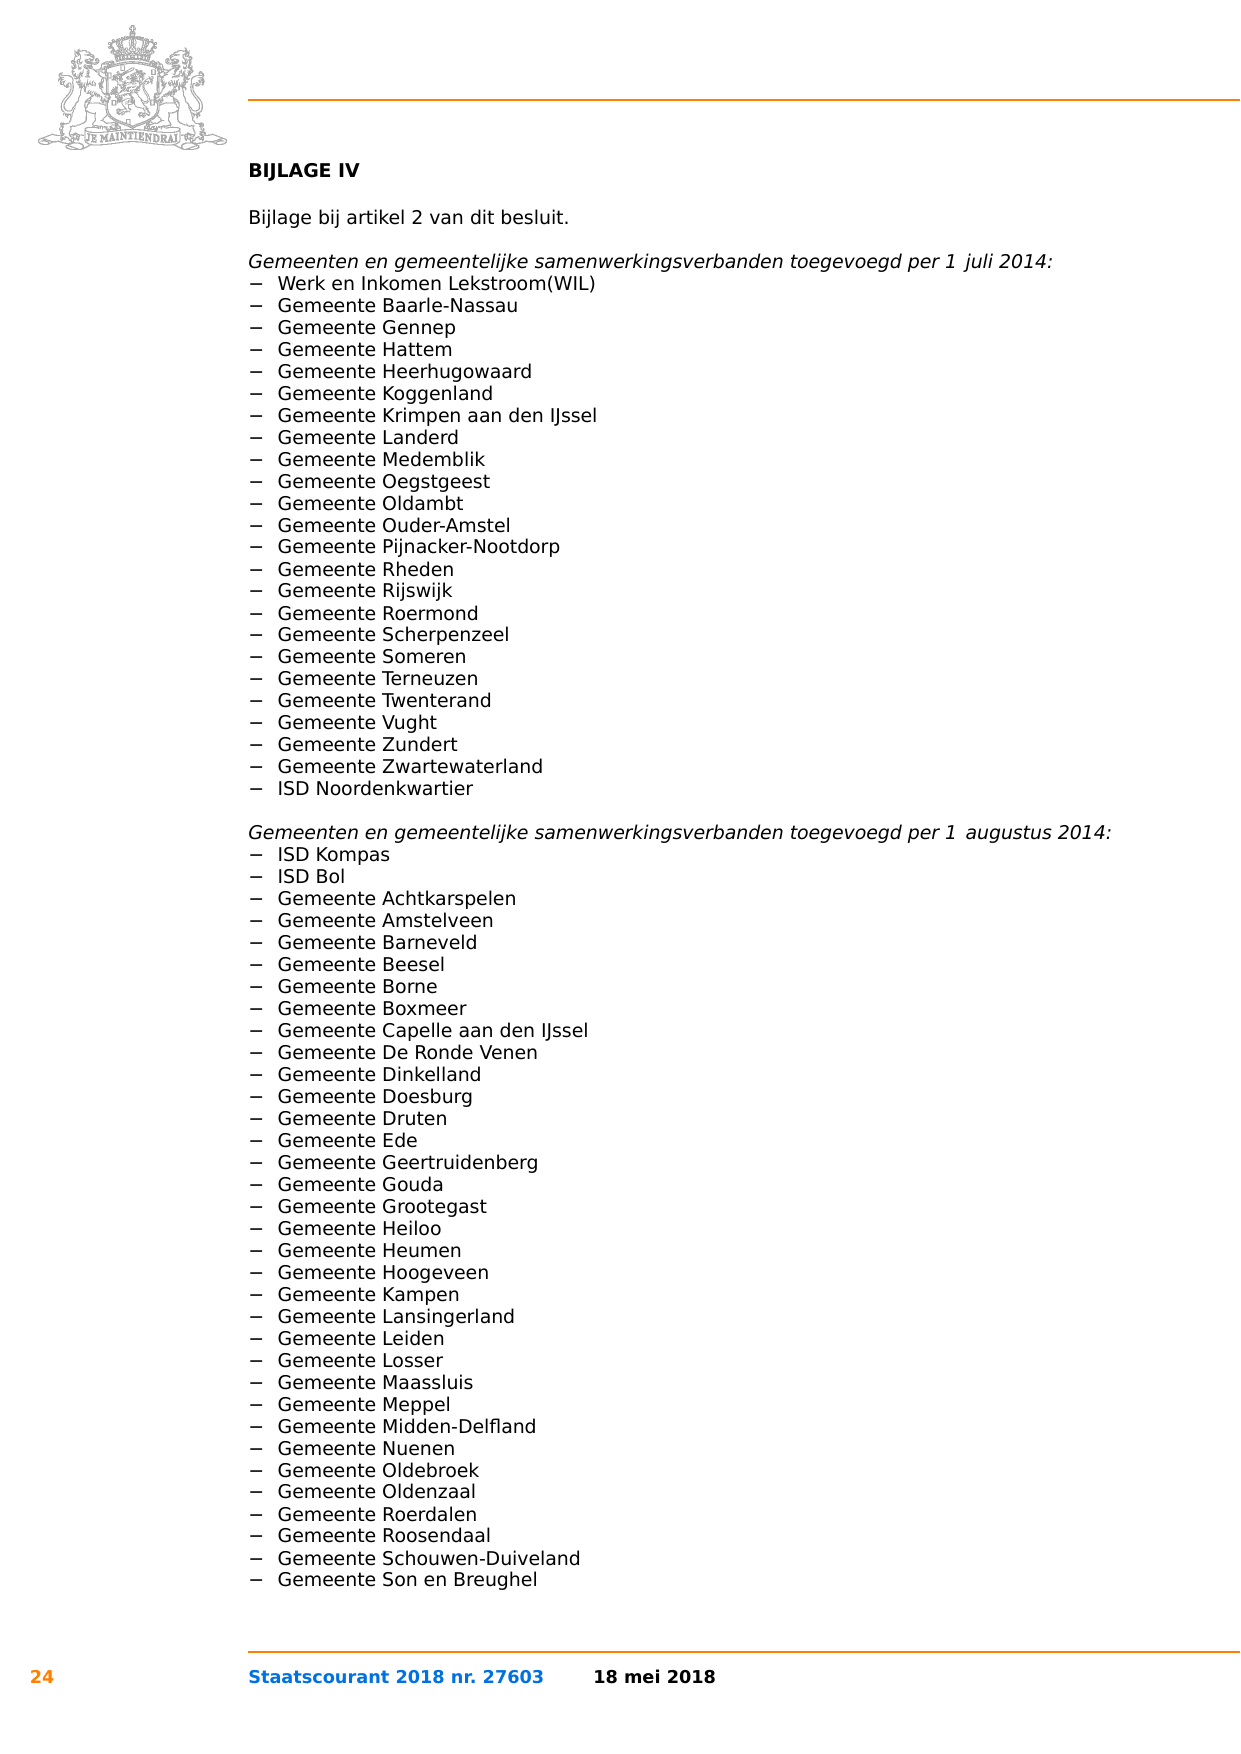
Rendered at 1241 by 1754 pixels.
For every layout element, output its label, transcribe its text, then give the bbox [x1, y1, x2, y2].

text − ISD Bol [248, 866, 1163, 888]
text − Gemeente Twenterand [248, 690, 1163, 712]
text − Gemeente Doesburg [248, 1086, 1163, 1108]
text − Gemeente Roosendaal [248, 1525, 1163, 1547]
text − Gemeente Roermond [248, 602, 1163, 624]
text − Gemeente Maassluis [248, 1372, 1163, 1393]
text − Gemeente Barneveld [248, 932, 1163, 954]
text − Gemeente Geertruidenberg [248, 1152, 1163, 1174]
text − Gemeente Pijnacker-Nootdorp [248, 536, 1163, 558]
text − Gemeente Amstelveen [248, 910, 1163, 932]
text − Gemeente Losser [248, 1349, 1163, 1372]
text − Gemeente Koggenland [248, 383, 1163, 404]
text − Gemeente Druten [248, 1108, 1163, 1130]
text − Gemeente Heumen [248, 1240, 1163, 1262]
text − Gemeente Heiloo [248, 1218, 1163, 1240]
text − Gemeente Boxmeer [248, 998, 1163, 1020]
text − Gemeente Lansingerland [248, 1306, 1163, 1328]
text − Gemeente Landerd [248, 427, 1163, 448]
text − Gemeente Capelle aan den IJssel [248, 1020, 1163, 1042]
text − ISD Kompas [248, 844, 1163, 866]
text − Gemeente Heerhugowaard [248, 361, 1163, 383]
text − Gemeente Vught [248, 712, 1163, 734]
text − Gemeente Zundert [248, 734, 1163, 756]
text − Gemeente Hoogeveen [248, 1262, 1163, 1284]
text − Gemeente Baarle-Nassau [248, 295, 1163, 317]
text − Gemeente Grootegast [248, 1196, 1163, 1218]
text − Gemeente Meppel [248, 1393, 1163, 1416]
text − Gemeente Ouder-Amstel [248, 514, 1163, 536]
text Bijlage bij artikel 2 van dit besluit. [248, 207, 1163, 229]
text − Gemeente Rijswijk [248, 580, 1163, 602]
text − Gemeente Oldambt [248, 492, 1163, 514]
text − Gemeente Roerdalen [248, 1503, 1163, 1525]
text Gemeenten en gemeentelijke samenwerkingsverbanden toegevoegd per 1 juli 2014: [248, 251, 1163, 273]
text − Gemeente Rheden [248, 558, 1163, 580]
text − Gemeente Someren [248, 646, 1163, 668]
text − Gemeente Achtkarspelen [248, 888, 1163, 910]
text − Gemeente Krimpen aan den IJssel [248, 404, 1163, 427]
text − Gemeente Scherpenzeel [248, 624, 1163, 646]
text − Gemeente Schouwen-Duiveland [248, 1547, 1163, 1569]
text − Gemeente Nuenen [248, 1437, 1163, 1459]
text − Gemeente Gennep [248, 317, 1163, 339]
text − Werk en Inkomen Lekstroom(WIL) [248, 273, 1163, 295]
text − Gemeente Borne [248, 976, 1163, 998]
text − Gemeente Hattem [248, 339, 1163, 361]
text − Gemeente Kampen [248, 1284, 1163, 1306]
subtitle BIJLAGE IV [248, 160, 1163, 182]
text − Gemeente Terneuzen [248, 668, 1163, 690]
text Gemeenten en gemeentelijke samenwerkingsverbanden toegevoegd per 1 augustus 2014: [248, 822, 1163, 844]
text − Gemeente Dinkelland [248, 1064, 1163, 1086]
text − Gemeente Leiden [248, 1328, 1163, 1349]
text − Gemeente Beesel [248, 954, 1163, 976]
text − Gemeente Midden-Delfland [248, 1416, 1163, 1437]
text − Gemeente Gouda [248, 1174, 1163, 1196]
text − Gemeente Medemblik [248, 448, 1163, 471]
text − ISD Noordenkwartier [248, 778, 1163, 800]
picture [38, 25, 227, 150]
text − Gemeente Oldebroek [248, 1459, 1163, 1481]
text − Gemeente Zwartewaterland [248, 756, 1163, 778]
text − Gemeente Oldenzaal [248, 1481, 1163, 1503]
text − Gemeente Ede [248, 1130, 1163, 1152]
text − Gemeente Son en Breughel [248, 1569, 1163, 1591]
text − Gemeente De Ronde Venen [248, 1042, 1163, 1064]
text − Gemeente Oegstgeest [248, 471, 1163, 492]
